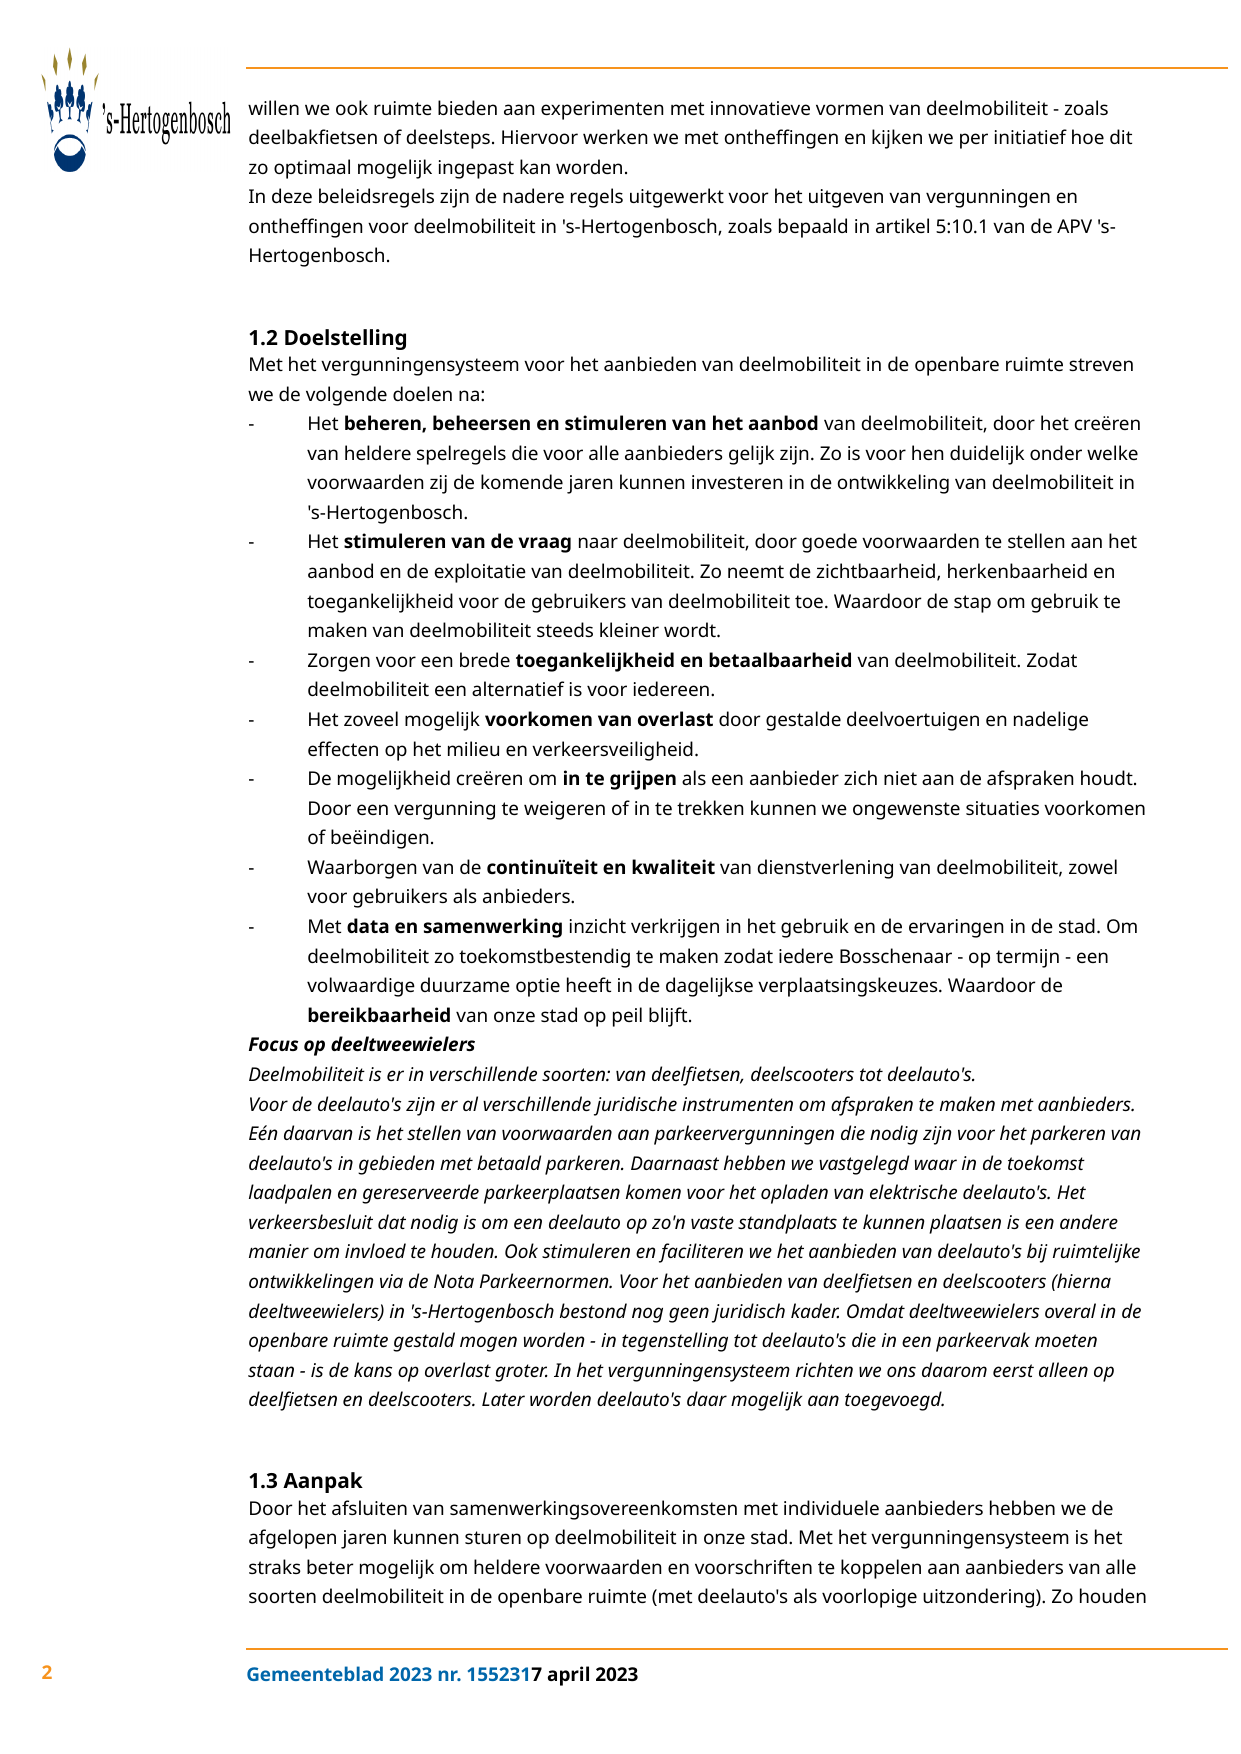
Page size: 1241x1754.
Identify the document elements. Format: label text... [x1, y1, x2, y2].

list Zorgen voor een brede toegankelijkheid en betaalbaarheid van deelmobiliteit. Zodat deelmobiliteit een alternatief is voor iedereen. [248, 647, 1152, 702]
text In deze beleidsregels zijn de nadere regels uitgewerkt voor het uitgeven van vergunningen en ontheffingen voor deelmobiliteit in 's-Hertogenbosch, zoals bepaald in artikel 5:10.1 van de APV 's-Hertogenbosch. [248, 183, 1152, 268]
list Het zoveel mogelijk voorkomen van overlast door gestalde deelvoertuigen en nadelige effecten op het milieu en verkeersveiligheid. [248, 706, 1152, 761]
text 1.2 Doelstelling [248, 323, 1152, 351]
text Deelmobiliteit is er in verschillende soorten: van deelfietsen, deelscooters tot deelauto's. [248, 1061, 1152, 1087]
list Waarborgen van de continuïteit en kwaliteit van dienstverlening van deelmobiliteit, zowel voor gebruikers als anbieders. [248, 854, 1152, 909]
text willen we ook ruimte bieden aan experimenten met innovatieve vormen van deelmobiliteit - zoals deelbakfietsen of deelsteps. Hiervoor werken we met ontheffingen en kijken we per initiatief hoe dit zo optimaal mogelijk ingepast kan worden. [248, 95, 1152, 180]
list Het beheren, beheersen en stimuleren van het aanbod van deelmobiliteit, door het creëren van heldere spelregels die voor alle aanbieders gelijk zijn. Zo is voor hen duidelijk onder welke voorwaarden zij de komende jaren kunnen investeren in de ontwikkeling van deelmobiliteit in 's-Hertogenbosch. [248, 410, 1152, 525]
list De mogelijkheid creëren om in te grijpen als een aanbieder zich niet aan de afspraken houdt. Door een vergunning te weigeren of in te trekken kunnen we ongewenste situaties voorkomen of beëindigen. [248, 765, 1152, 850]
list Het stimuleren van de vraag naar deelmobiliteit, door goede voorwaarden te stellen aan het aanbod en de exploitatie van deelmobiliteit. Zo neemt de zichtbaarheid, herkenbaarheid en toegankelijkheid voor de gebruikers van deelmobiliteit toe. Waardoor de stap om gebruik te maken van deelmobiliteit steeds kleiner wordt. [248, 529, 1152, 643]
text 1.3 Aanpak [248, 1467, 1152, 1495]
list Met data en samenwerking inzicht verkrijgen in het gebruik en de ervaringen in de stad. Om deelmobiliteit zo toekomstbestendig te maken zodat iedere Bosschenaar - op termijn - een volwaardige duurzame optie heeft in de dagelijkse verplaatsingskeuzes. Waardoor de bereikbaarheid van onze stad op peil blijft. [248, 913, 1152, 1028]
text Focus op deeltweewielers [248, 1032, 1152, 1057]
picture [41, 47, 231, 172]
text Met het vergunningensysteem voor het aanbieden van deelmobiliteit in de openbare ruimte streven we de volgende doelen na: [248, 351, 1152, 406]
text Voor de deelauto's zijn er al verschillende juridische instrumenten om afspraken te maken met aanbieders. Eén daarvan is het stellen van voorwaarden aan parkeervergunningen die nodig zijn voor het parkeren van deelauto's in gebieden met betaald parkeren. Daarnaast hebben we vastgelegd waar in de toekomst laadpalen en gereserveerde parkeerplaatsen komen voor het opladen van elektrische deelauto's. Het verkeersbesluit dat nodig is om een deelauto op zo'n vaste standplaats te kunnen plaatsen is een andere manier om invloed te houden. Ook stimuleren en faciliteren we het aanbieden van deelauto's bij ruimtelijke ontwikkelingen via de Nota Parkeernormen. Voor het aanbieden van deelfietsen en deelscooters (hierna deeltweewielers) in 's-Hertogenbosch bestond nog geen juridisch kader. Omdat deeltweewielers overal in de openbare ruimte gestald mogen worden - in tegenstelling tot deelauto's die in een parkeervak moeten staan - is de kans op overlast groter. In het vergunningensysteem richten we ons daarom eerst alleen op deelfietsen en deelscooters. Later worden deelauto's daar mogelijk aan toegevoegd. [248, 1091, 1152, 1412]
text Door het afsluiten van samenwerkingsovereenkomsten met individuele aanbieders hebben we de afgelopen jaren kunnen sturen op deelmobiliteit in onze stad. Met het vergunningensysteem is het straks beter mogelijk om heldere voorwaarden en voorschriften te koppelen aan aanbieders van alle soorten deelmobiliteit in de openbare ruimte (met deelauto's als voorlopige uitzondering). Zo houden [248, 1495, 1152, 1609]
